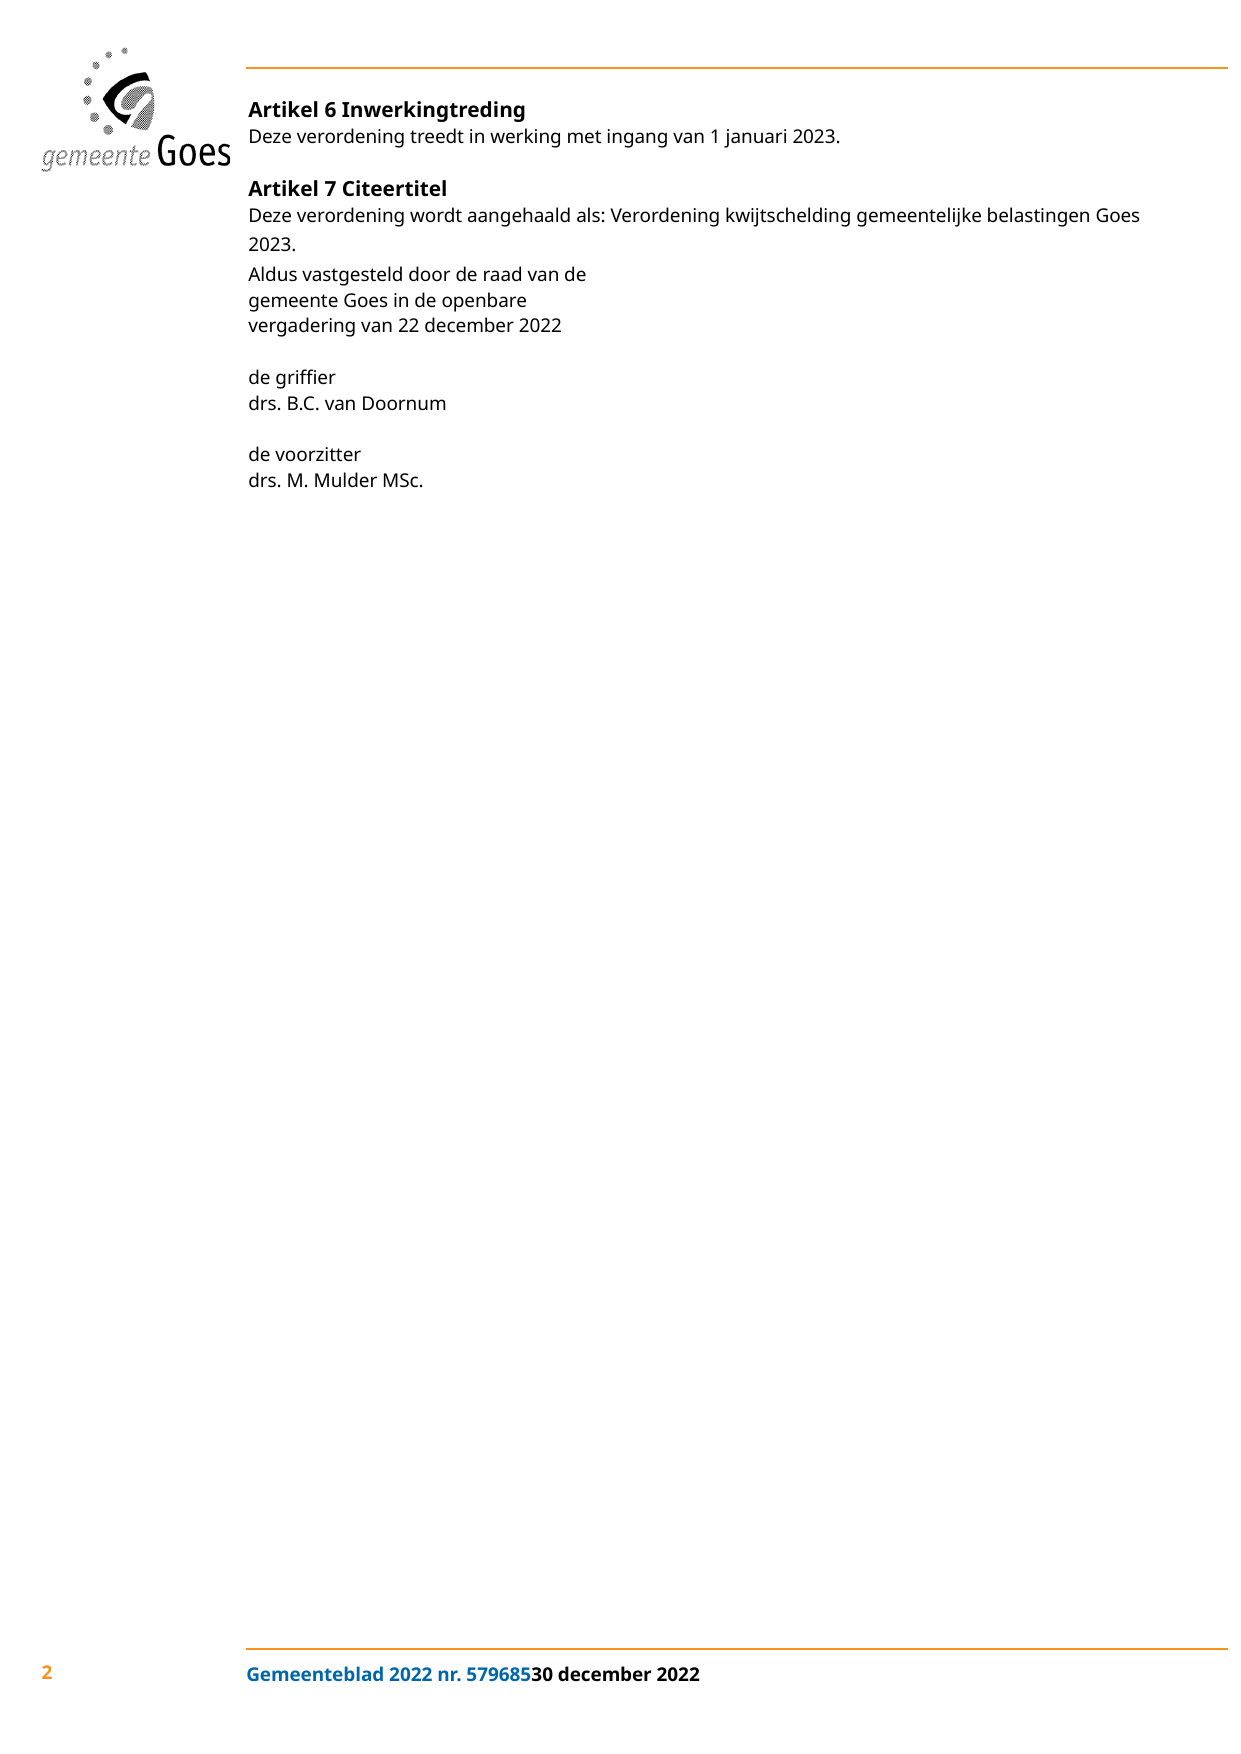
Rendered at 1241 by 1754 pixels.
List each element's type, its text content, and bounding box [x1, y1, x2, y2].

text Deze verordening wordt aangehaald als: Verordening kwijtschelding gemeentelijke belastingen Goes 2023. [248, 202, 1152, 257]
text Aldus vastgesteld door de raad van de [248, 261, 1152, 287]
picture [41, 47, 231, 172]
text drs. B.C. van Doornum [248, 390, 1152, 416]
text Artikel 7 Citeertitel [248, 174, 1152, 202]
text gemeente Goes in de openbare [248, 287, 1152, 313]
text de voorzitter [248, 441, 1152, 467]
text Artikel 6 Inwerkingtreding [248, 95, 1152, 123]
text vergadering van 22 december 2022 [248, 313, 1152, 338]
text drs. M. Mulder MSc. [248, 467, 1152, 493]
text de griffier [248, 364, 1152, 390]
text Deze verordening treedt in werking met ingang van 1 januari 2023. [248, 123, 1152, 149]
